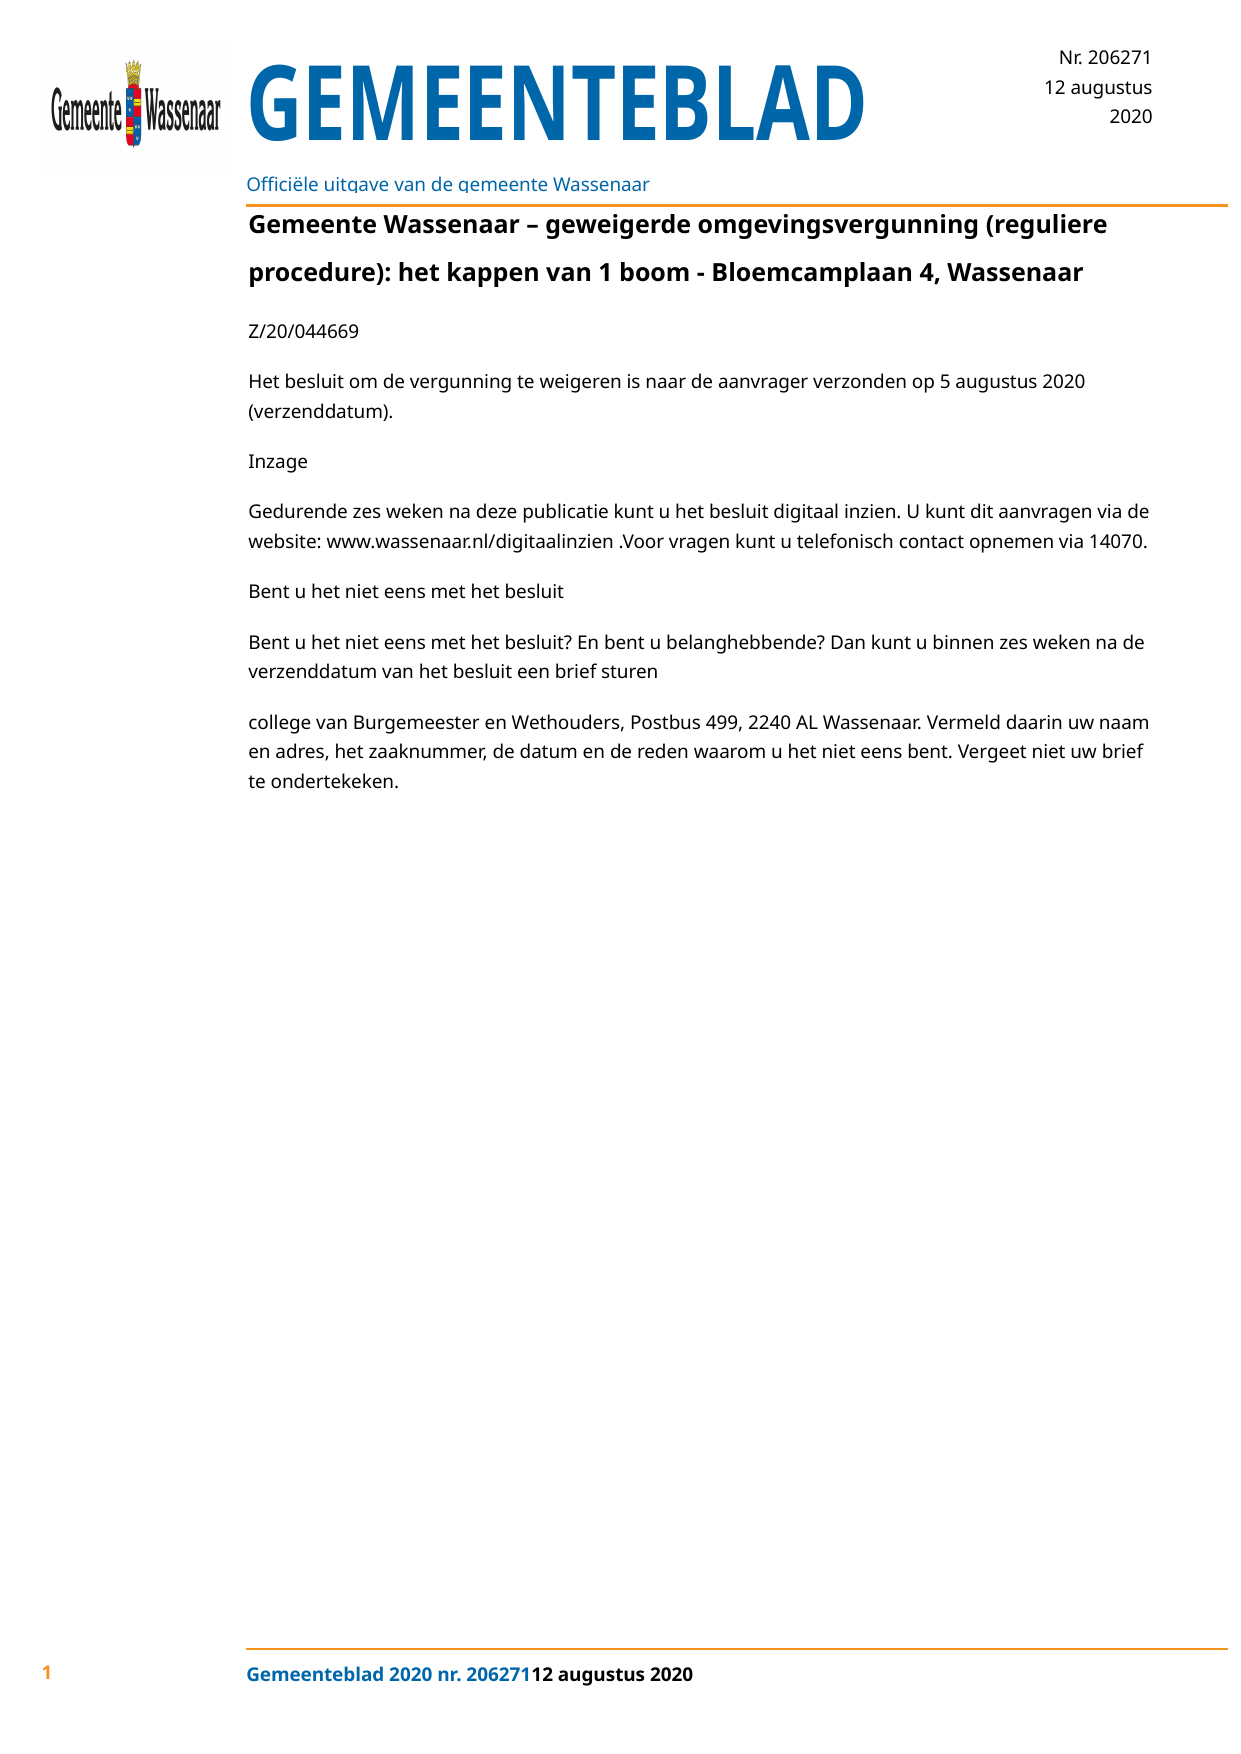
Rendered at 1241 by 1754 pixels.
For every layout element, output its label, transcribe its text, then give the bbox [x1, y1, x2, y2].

text Het besluit om de vergunning te weigeren is naar de aanvrager verzonden op 5 augustus 2020 (verzenddatum). [248, 368, 1152, 424]
text Bent u het niet eens met het besluit [248, 579, 1152, 604]
text Bent u het niet eens met het besluit? En bent u belanghebbende? Dan kunt u binnen zes weken na de verzenddatum van het besluit een brief sturen [248, 629, 1152, 684]
text Inzage [248, 448, 1152, 474]
text Gedurende zes weken na deze publicatie kunt u het besluit digitaal inzien. U kunt dit aanvragen via de website: www.wassenaar.nl/digitaalinzien .Voor vragen kunt u telefonisch contact opnemen via 14070. [248, 499, 1152, 554]
text Z/20/044669 [248, 318, 1152, 344]
picture [41, 47, 231, 172]
text Gemeente Wassenaar – geweigerde omgevingsvergunning (reguliere procedure): het kappen van 1 boom - Bloemcamplaan 4, Wassenaar [248, 207, 1152, 288]
text college van Burgemeester en Wethouders, Postbus 499, 2240 AL Wassenaar. Vermeld daarin uw naam en adres, het zaaknummer, de datum en de reden waarom u het niet eens bent. Vergeet niet uw brief te ondertekeken. [248, 709, 1152, 794]
